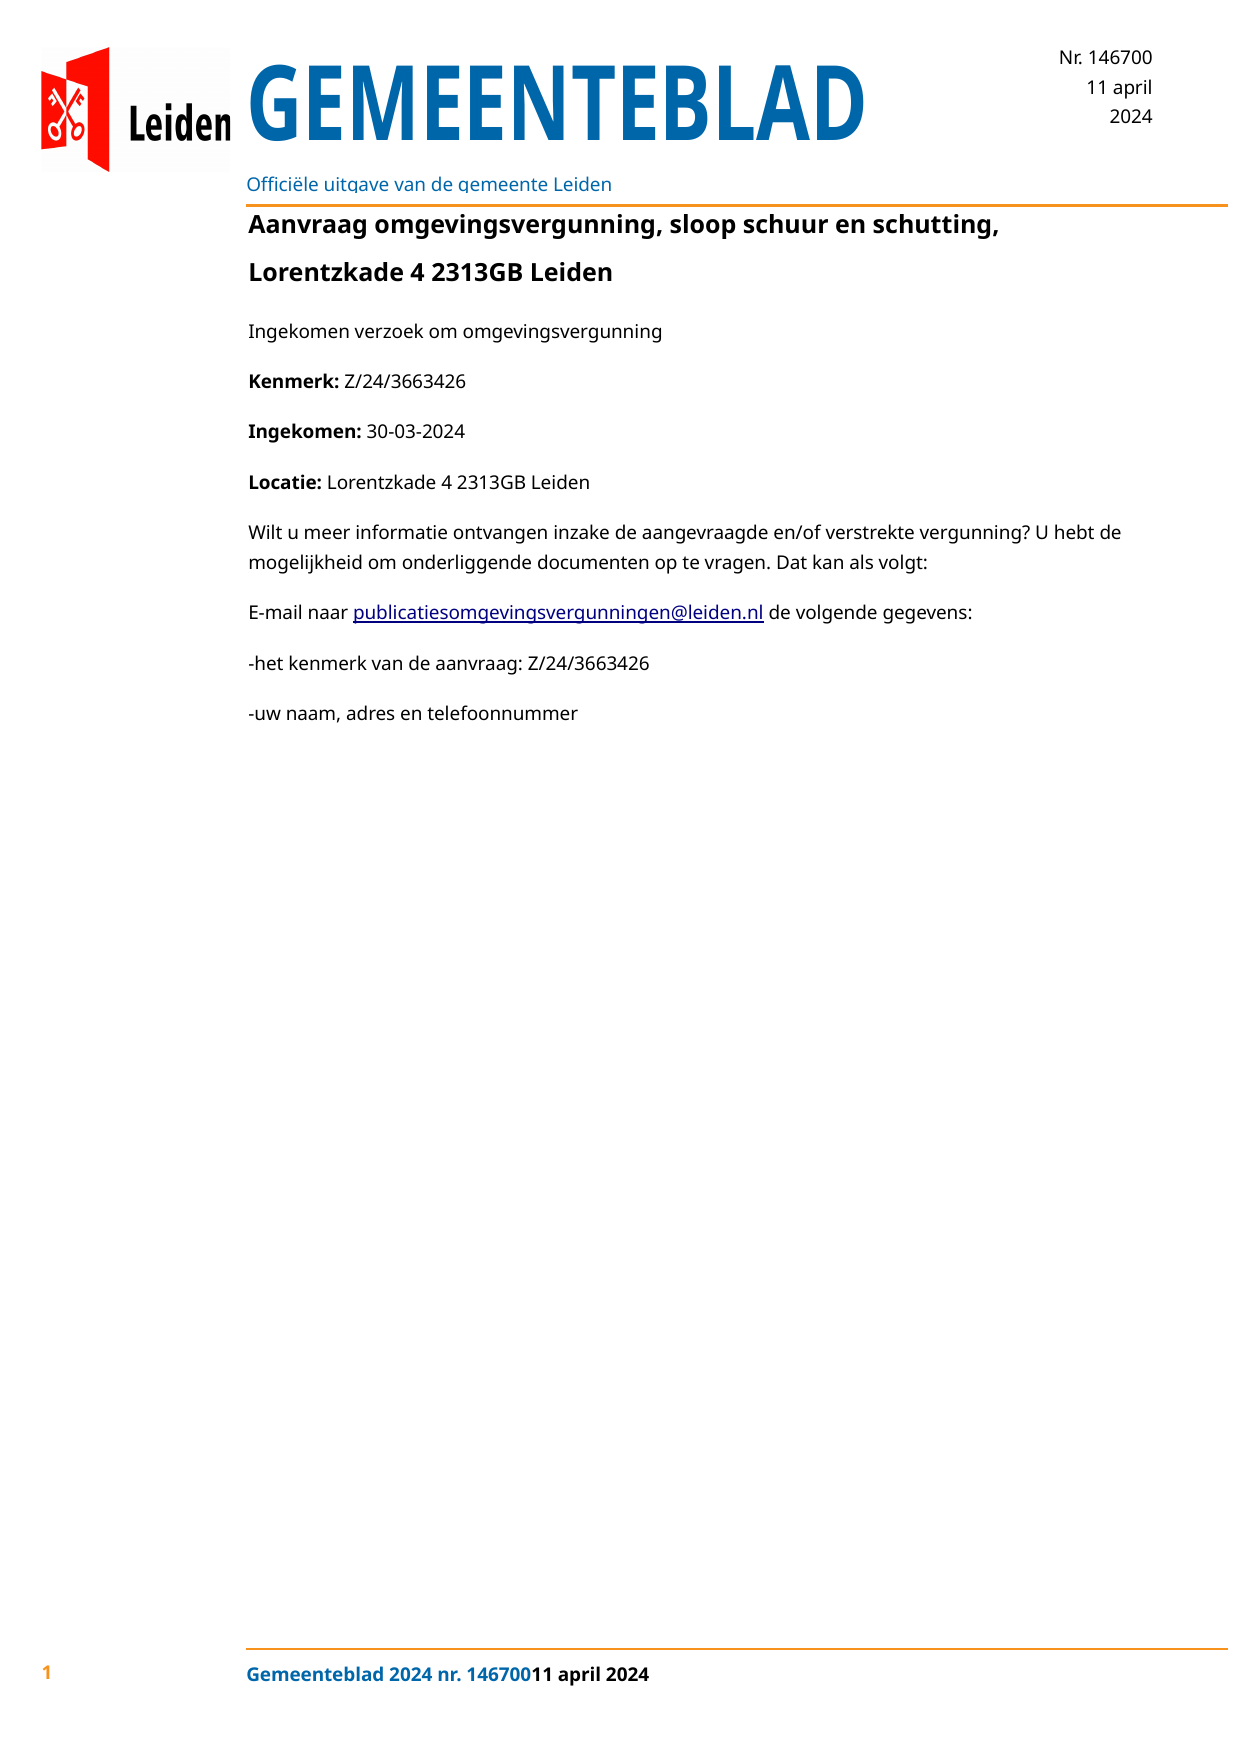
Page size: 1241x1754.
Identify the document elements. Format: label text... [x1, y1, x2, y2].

text Ingekomen verzoek om omgevingsvergunning [248, 318, 1152, 344]
text E-mail naar publicatiesomgevingsvergunningen@leiden.nl de volgende gegevens: [248, 599, 1152, 625]
text -uw naam, adres en telefoonnummer [248, 700, 1152, 726]
text Aanvraag omgevingsvergunning, sloop schuur en schutting, Lorentzkade 4 2313GB Leiden [248, 207, 1152, 288]
picture [41, 47, 231, 172]
text Locatie: Lorentzkade 4 2313GB Leiden [248, 469, 1152, 495]
text Ingekomen: 30-03-2024 [248, 419, 1152, 444]
text -het kenmerk van de aanvraag: Z/24/3663426 [248, 650, 1152, 676]
text Wilt u meer informatie ontvangen inzake de aangevraagde en/of verstrekte vergunning? U hebt de mogelijkheid om onderliggende documenten op te vragen. Dat kan als volgt: [248, 519, 1152, 575]
text Kenmerk: Z/24/3663426 [248, 368, 1152, 394]
